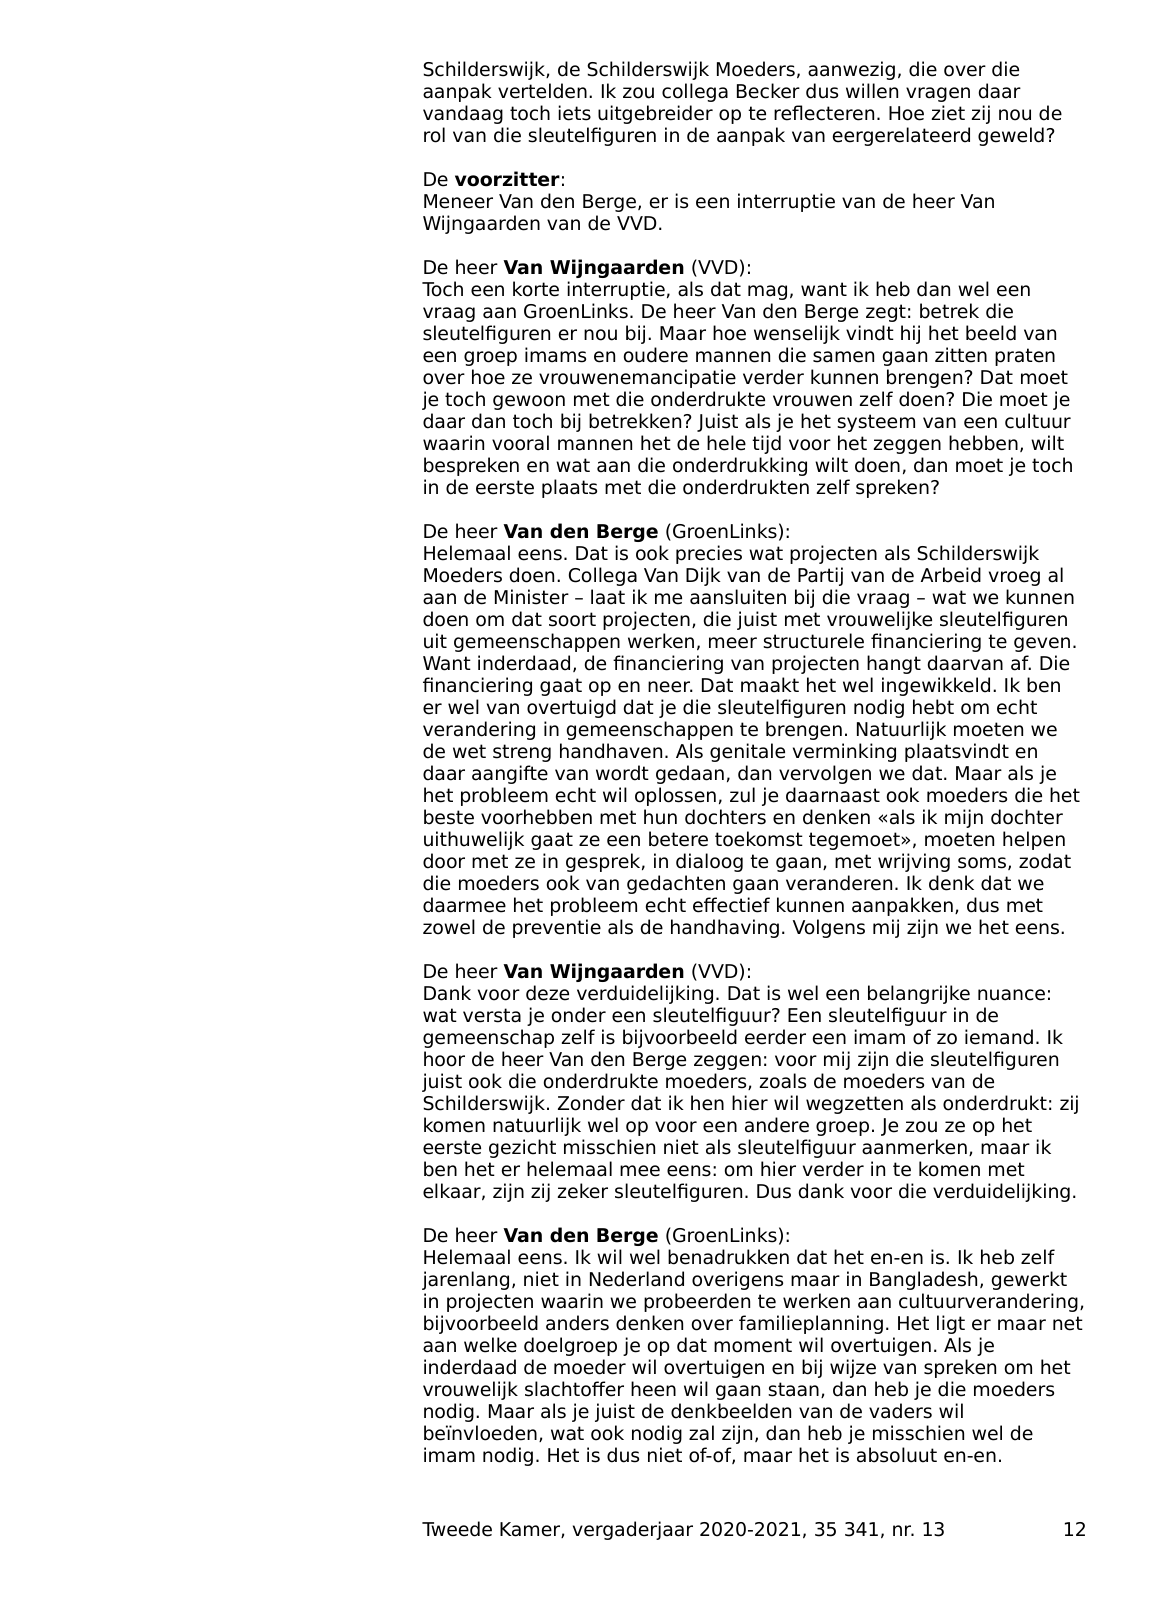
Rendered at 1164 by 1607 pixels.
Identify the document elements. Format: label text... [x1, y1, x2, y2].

text Dank voor deze verduidelijking. Dat is wel een belangrijke nuance: wat versta je onder een sleutelfiguur? Een sleutelfiguur in de gemeenschap zelf is bijvoorbeeld eerder een imam of zo iemand. Ik hoor de heer Van den Berge zeggen: voor mij zijn die sleutelfiguren juist ook die onderdrukte moeders, zoals de moeders van de Schilderswijk. Zonder dat ik hen hier wil wegzetten als onderdrukt: zij komen natuurlijk wel op voor een andere groep. Je zou ze op het eerste gezicht misschien niet als sleutelfiguur aanmerken, maar ik ben het er helemaal mee eens: om hier verder in te komen met elkaar, zijn zij zeker sleutelfiguren. Dus dank voor die verduidelijking. [422, 983, 1087, 1203]
text Meneer Van den Berge, er is een interruptie van de heer Van Wijngaarden van de VVD. [422, 191, 1087, 235]
text De heer Van Wijngaarden (VVD): [422, 257, 1087, 279]
text De heer Van den Berge (GroenLinks): [422, 1225, 1087, 1247]
text Schilderswijk, de Schilderswijk Moeders, aanwezig, die over die aanpak vertelden. Ik zou collega Becker dus willen vragen daar vandaag toch iets uitgebreider op te reflecteren. Hoe ziet zij nou de rol van die sleutelfiguren in de aanpak van eergerelateerd geweld? [422, 59, 1087, 147]
text De heer Van den Berge (GroenLinks): [422, 521, 1087, 543]
text De voorzitter: [422, 169, 1087, 191]
text Toch een korte interruptie, als dat mag, want ik heb dan wel een vraag aan GroenLinks. De heer Van den Berge zegt: betrek die sleutelfiguren er nou bij. Maar hoe wenselijk vindt hij het beeld van een groep imams en oudere mannen die samen gaan zitten praten over hoe ze vrouwenemancipatie verder kunnen brengen? Dat moet je toch gewoon met die onderdrukte vrouwen zelf doen? Die moet je daar dan toch bij betrekken? Juist als je het systeem van een cultuur waarin vooral mannen het de hele tijd voor het zeggen hebben, wilt bespreken en wat aan die onderdrukking wilt doen, dan moet je toch in de eerste plaats met die onderdrukten zelf spreken? [422, 279, 1087, 499]
text De heer Van Wijngaarden (VVD): [422, 961, 1087, 983]
text Helemaal eens. Ik wil wel benadrukken dat het en-en is. Ik heb zelf jarenlang, niet in Nederland overigens maar in Bangladesh, gewerkt in projecten waarin we probeerden te werken aan cultuurverandering, bijvoorbeeld anders denken over familieplanning. Het ligt er maar net aan welke doelgroep je op dat moment wil overtuigen. Als je inderdaad de moeder wil overtuigen en bij wijze van spreken om het vrouwelijk slachtoffer heen wil gaan staan, dan heb je die moeders nodig. Maar als je juist de denkbeelden van de vaders wil beïnvloeden, wat ook nodig zal zijn, dan heb je misschien wel de imam nodig. Het is dus niet of-of, maar het is absoluut en-en. [422, 1247, 1087, 1467]
text Helemaal eens. Dat is ook precies wat projecten als Schilderswijk Moeders doen. Collega Van Dijk van de Partij van de Arbeid vroeg al aan de Minister – laat ik me aansluiten bij die vraag – wat we kunnen doen om dat soort projecten, die juist met vrouwelijke sleutelfiguren uit gemeenschappen werken, meer structurele financiering te geven. Want inderdaad, de financiering van projecten hangt daarvan af. Die financiering gaat op en neer. Dat maakt het wel ingewikkeld. Ik ben er wel van overtuigd dat je die sleutelfiguren nodig hebt om echt verandering in gemeenschappen te brengen. Natuurlijk moeten we de wet streng handhaven. Als genitale verminking plaatsvindt en daar aangifte van wordt gedaan, dan vervolgen we dat. Maar als je het probleem echt wil oplossen, zul je daarnaast ook moeders die het beste voorhebben met hun dochters en denken «als ik mijn dochter uithuwelijk gaat ze een betere toekomst tegemoet», moeten helpen door met ze in gesprek, in dialoog te gaan, met wrijving soms, zodat die moeders ook van gedachten gaan veranderen. Ik denk dat we daarmee het probleem echt effectief kunnen aanpakken, dus met zowel de preventie als de handhaving. Volgens mij zijn we het eens. [422, 543, 1087, 939]
